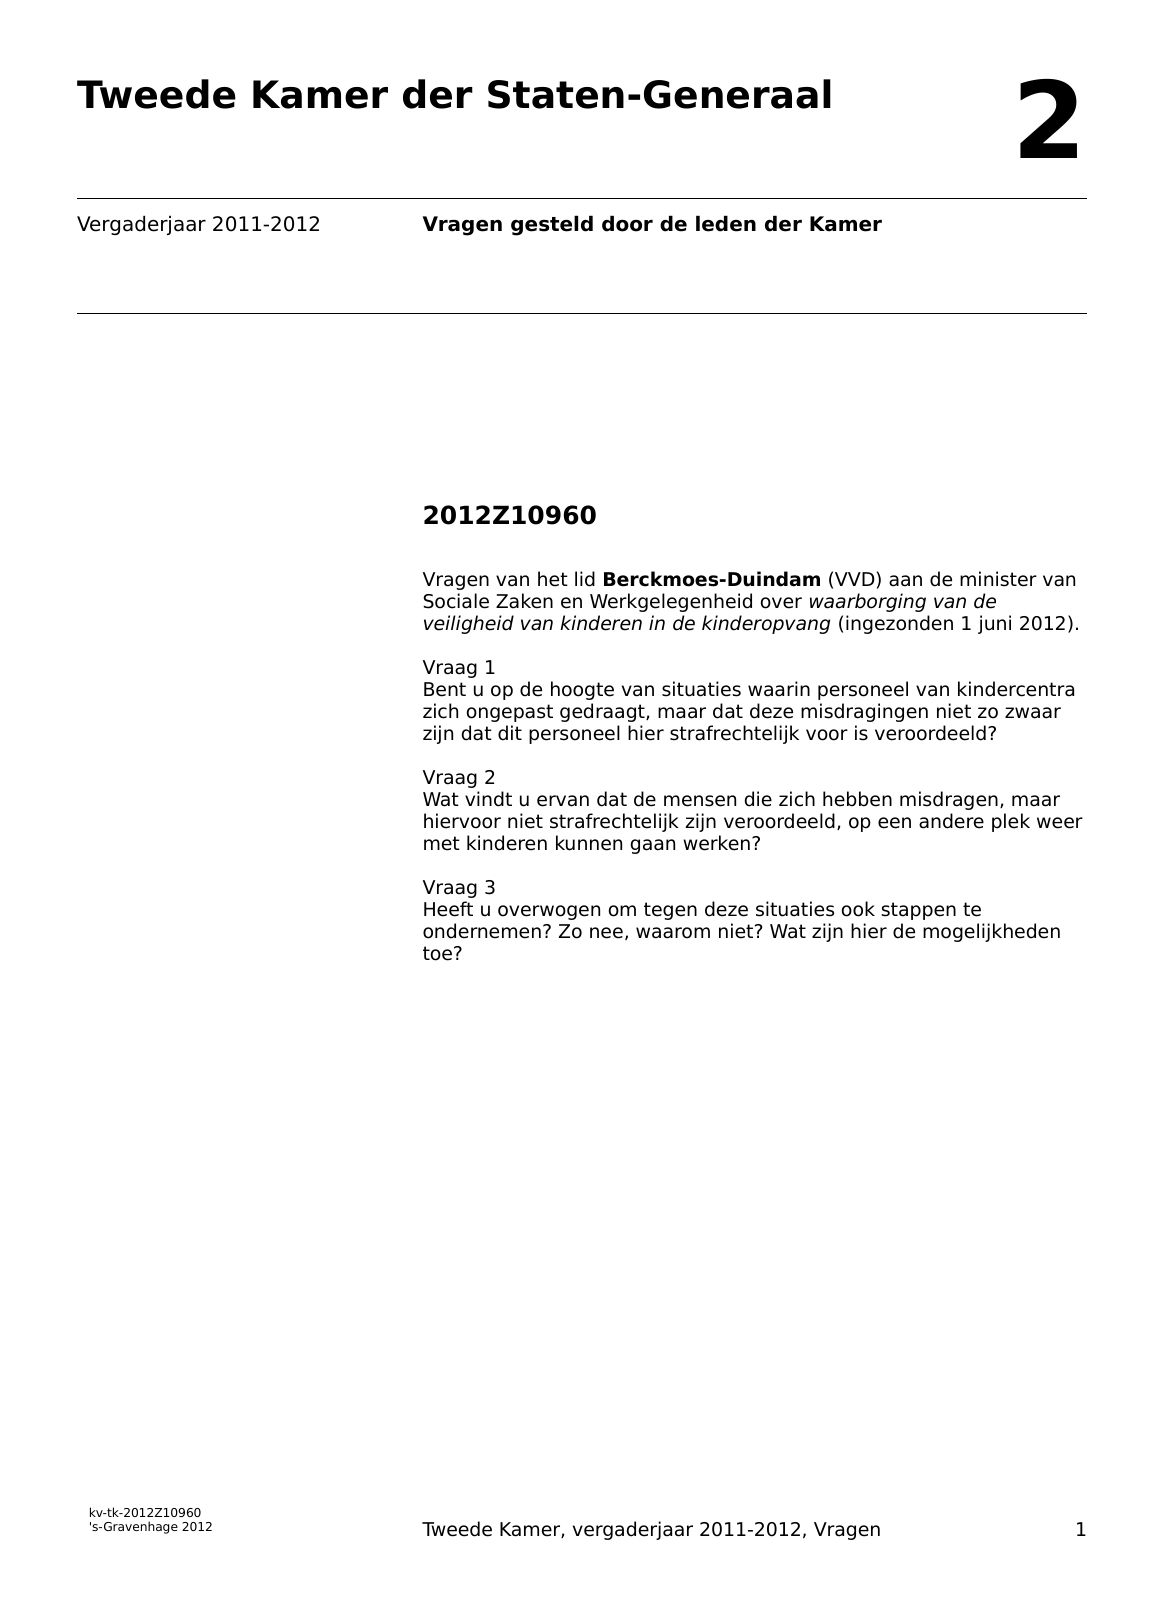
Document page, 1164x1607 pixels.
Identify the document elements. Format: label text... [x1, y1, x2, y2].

text Heeft u overwogen om tegen deze situaties ook stappen te ondernemen? Zo nee, waarom niet? Wat zijn hier de mogelijkheden toe? [422, 899, 1087, 965]
text 's-Gravenhage 2012 [88, 1520, 323, 1534]
text Vraag 3 [422, 877, 1087, 899]
text Vragen van het lid Berckmoes-Duindam (VVD) aan de minister van Sociale Zaken en Werkgelegenheid over waarborging van de veiligheid van kinderen in de kinderopvang (ingezonden 1 juni 2012). [422, 569, 1087, 635]
table_header 2 [886, 59, 1087, 198]
text Wat vindt u ervan dat de mensen die zich hebben misdragen, maar hiervoor niet strafrechtelijk zijn veroordeeld, op een andere plek weer met kinderen kunnen gaan werken? [422, 789, 1087, 855]
table_cell Vragen gesteld door de leden der Kamer [422, 199, 1087, 313]
text 2012Z10960 [422, 501, 1087, 531]
text kv-tk-2012Z10960 [88, 1506, 323, 1520]
text Vraag 2 [422, 767, 1087, 789]
text Bent u op de hoogte van situaties waarin personeel van kindercentra zich ongepast gedraagt, maar dat deze misdragingen niet zo zwaar zijn dat dit personeel hier strafrechtelijk voor is veroordeeld? [422, 679, 1087, 745]
text Vraag 1 [422, 657, 1087, 679]
table_header Tweede Kamer der Staten-Generaal [77, 59, 886, 198]
table_cell Vergaderjaar 2011-2012 [77, 199, 422, 313]
